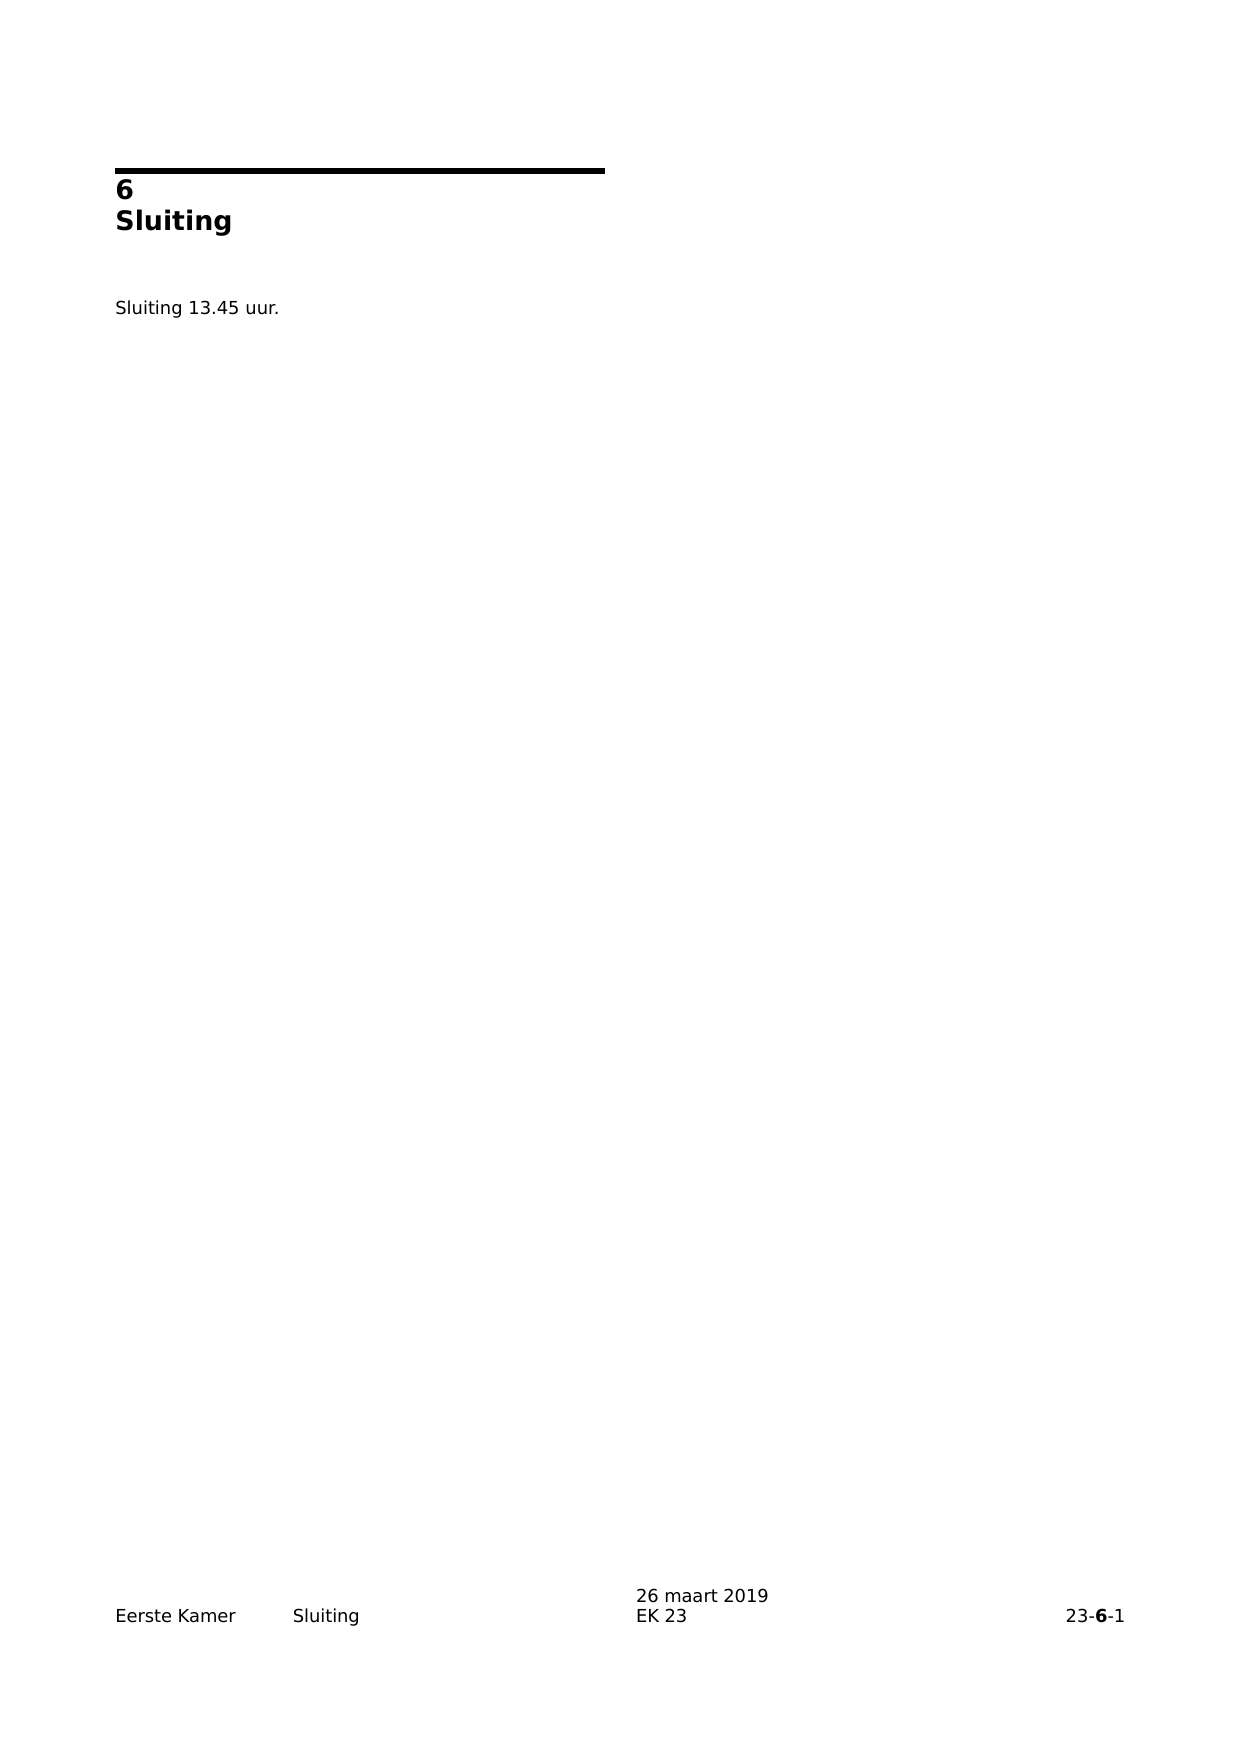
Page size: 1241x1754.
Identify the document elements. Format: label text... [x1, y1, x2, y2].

text Sluiting 13.45 uur. [115, 298, 605, 318]
title 6 Sluiting [115, 174, 605, 237]
